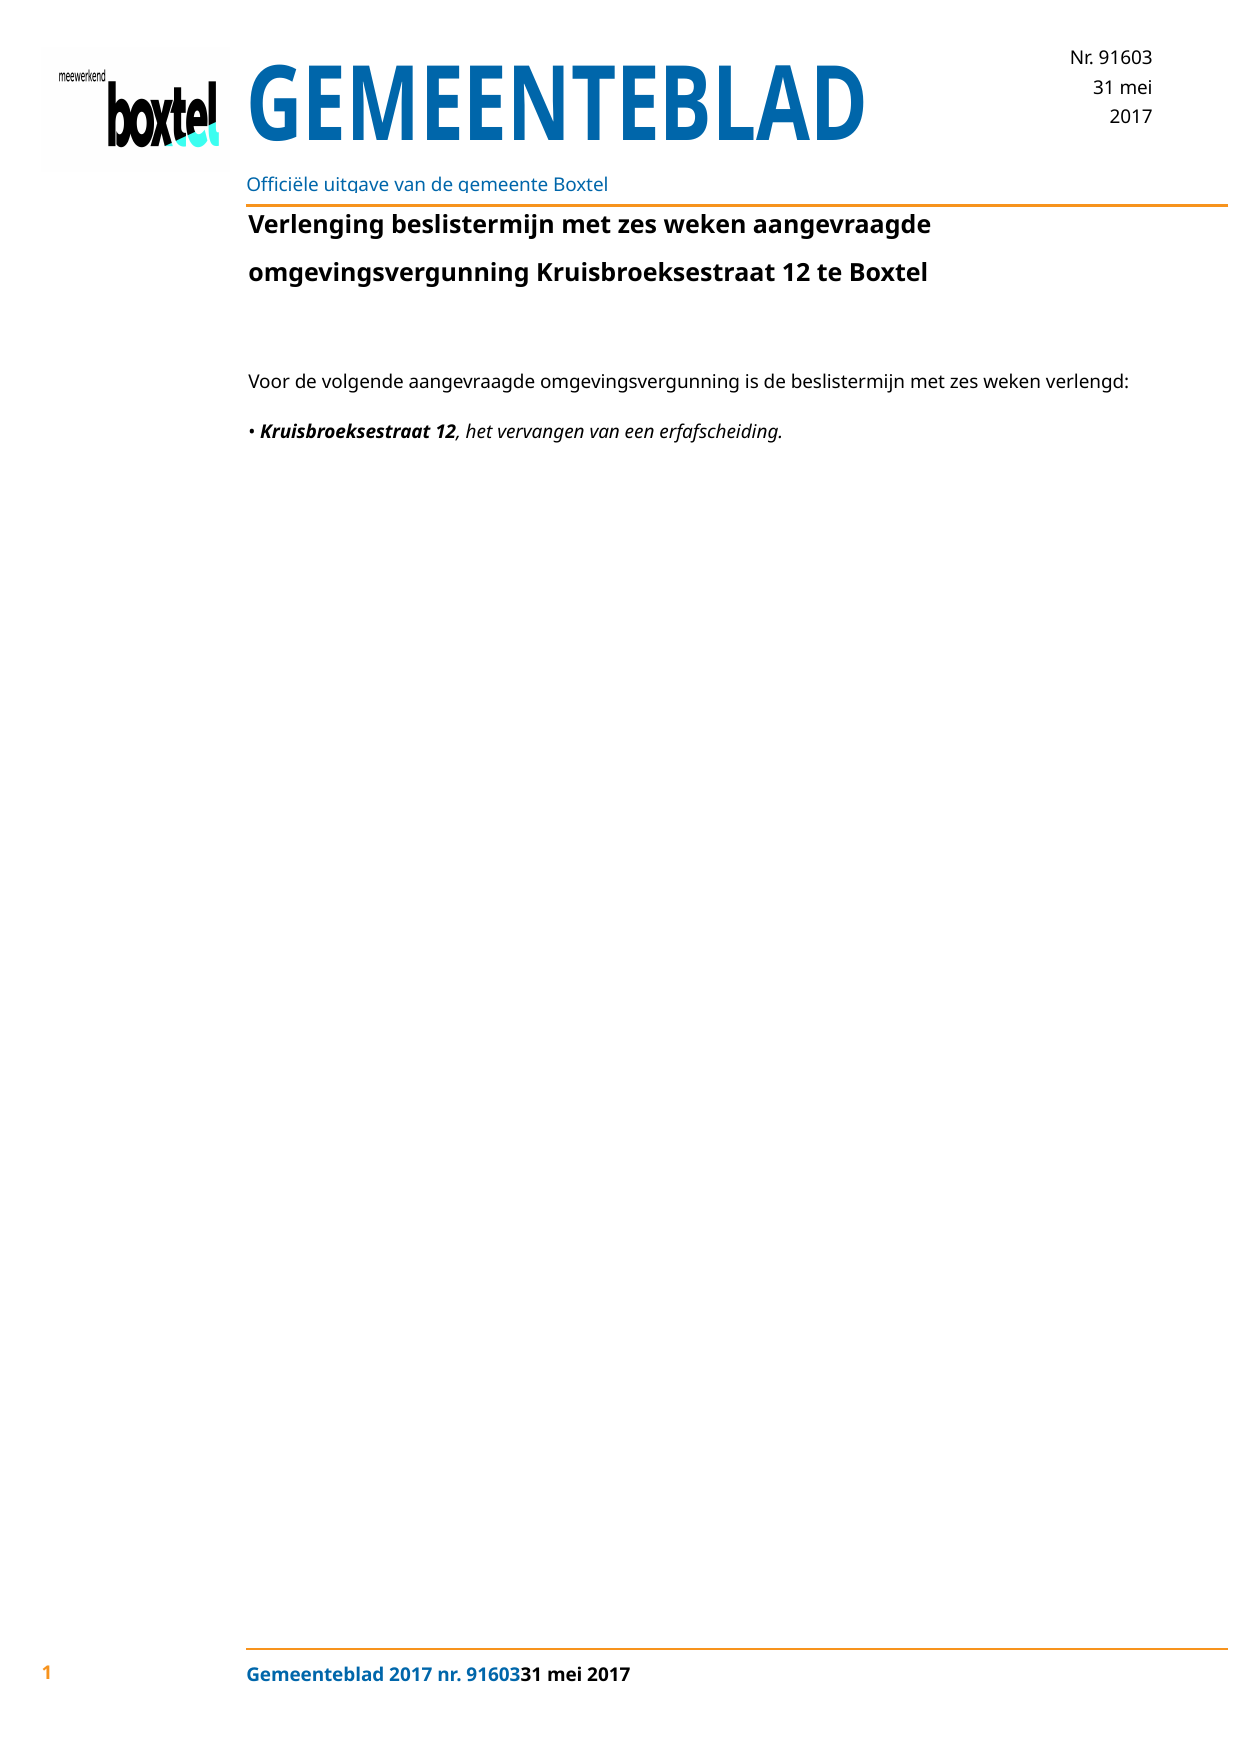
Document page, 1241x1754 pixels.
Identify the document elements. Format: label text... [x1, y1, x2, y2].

text Verlenging beslistermijn met zes weken aangevraagde omgevingsvergunning Kruisbroeksestraat 12 te Boxtel [248, 207, 1152, 288]
text • Kruisbroeksestraat 12, het vervangen van een erfafscheiding. [248, 419, 1152, 444]
picture [41, 47, 231, 172]
text Voor de volgende aangevraagde omgevingsvergunning is de beslistermijn met zes weken verlengd: [248, 368, 1152, 394]
